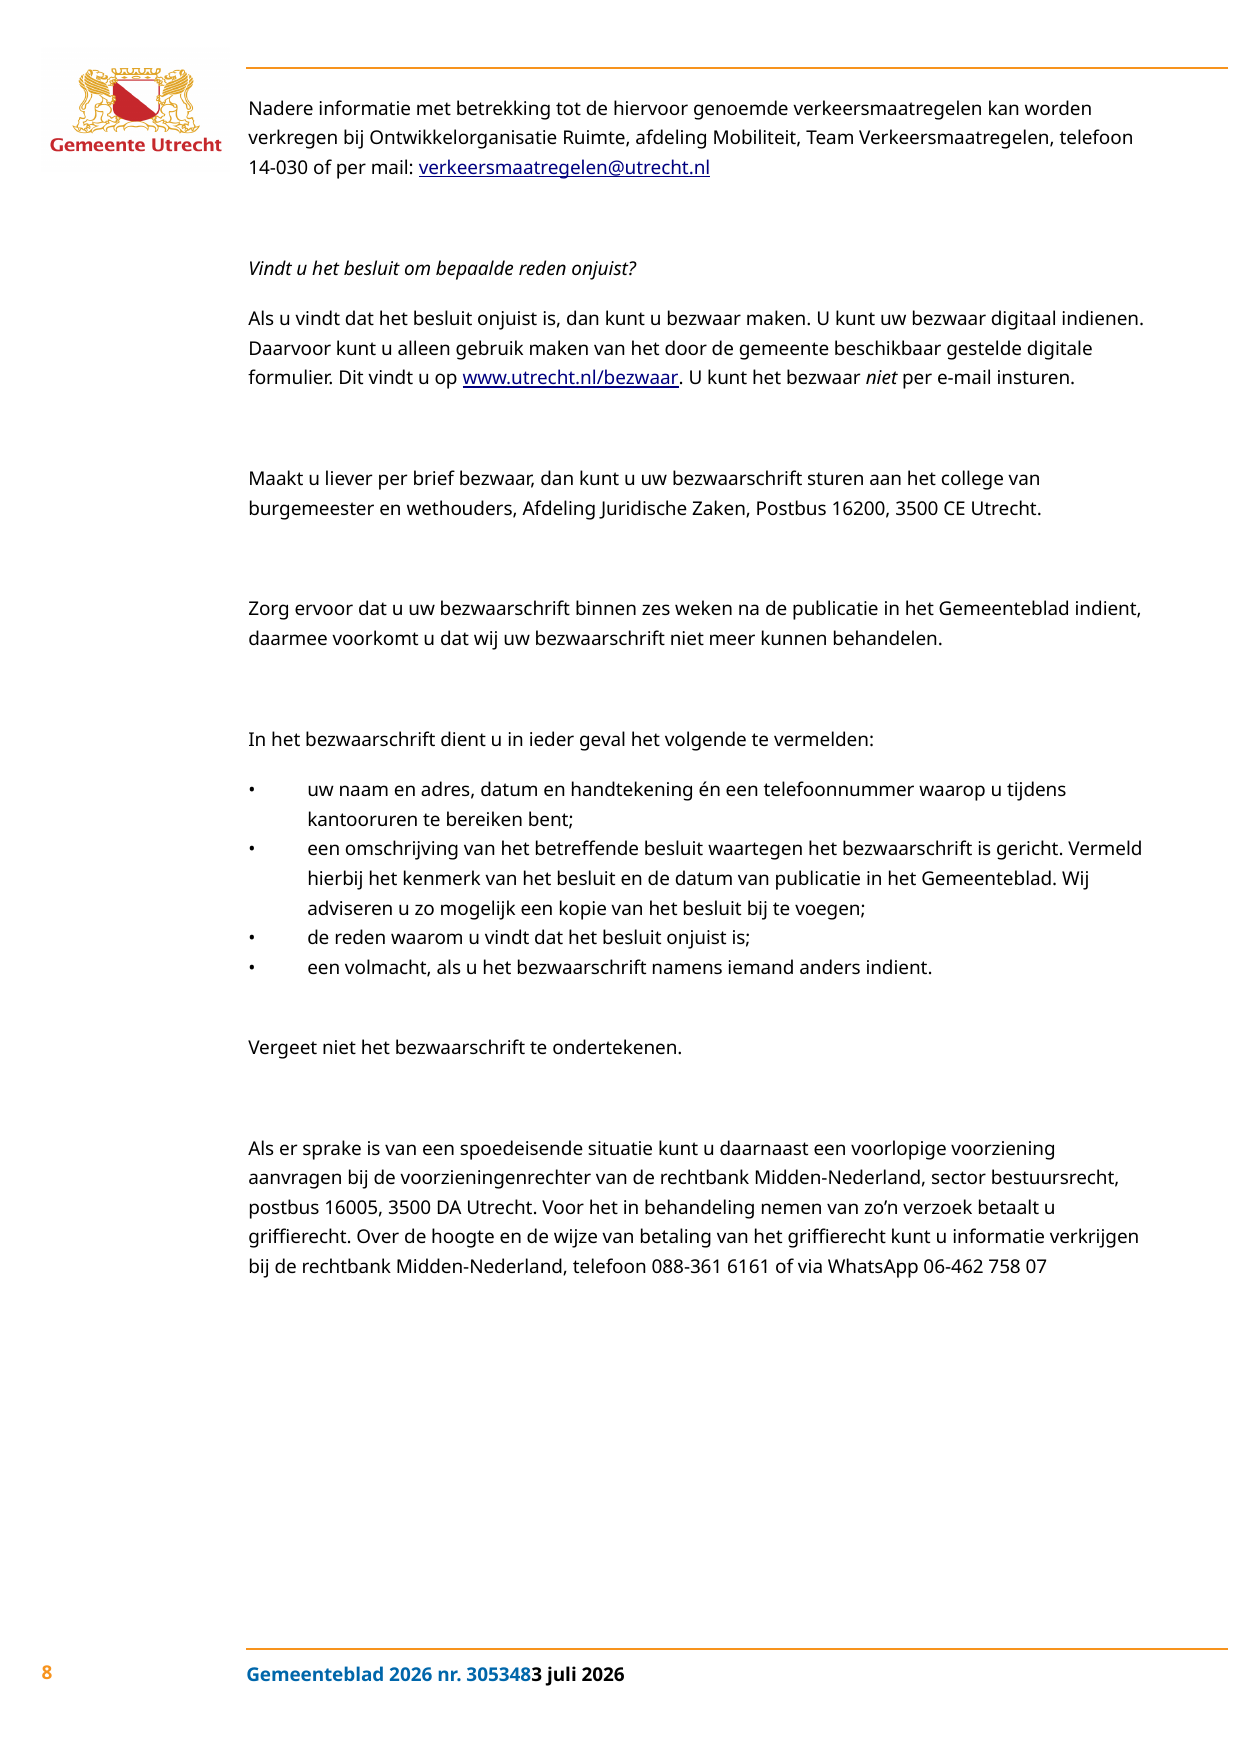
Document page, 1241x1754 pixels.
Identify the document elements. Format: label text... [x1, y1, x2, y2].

text Vergeet niet het bezwaarschrift te ondertekenen. [248, 1034, 1152, 1060]
text Nadere informatie met betrekking tot de hiervoor genoemde verkeersmaatregelen kan worden verkregen bij Ontwikkelorganisatie Ruimte, afdeling Mobiliteit, Team Verkeersmaatregelen, telefoon 14-030 of per mail: verkeersmaatregelen@utrecht.nl [248, 95, 1152, 180]
text Maakt u liever per brief bezwaar, dan kunt u uw bezwaarschrift sturen aan het college van burgemeester en wethouders, Afdeling Juridische Zaken, Postbus 16200, 3500 CE Utrecht. [248, 465, 1152, 521]
list uw naam en adres, datum en handtekening én een telefoonnummer waarop u tijdens kantooruren te bereiken bent; [248, 776, 1152, 832]
picture [41, 47, 231, 172]
list de reden waarom u vindt dat het besluit onjuist is; [248, 924, 1152, 950]
list een omschrijving van het betreffende besluit waartegen het bezwaarschrift is gericht. Vermeld hierbij het kenmerk van het besluit en de datum van publicatie in het Gemeenteblad. Wij adviseren u zo mogelijk een kopie van het besluit bij te voegen; [248, 836, 1152, 921]
text Als er sprake is van een spoedeisende situatie kunt u daarnaast een voorlopige voorziening aanvragen bij de voorzieningenrechter van de rechtbank Midden-Nederland, sector bestuursrecht, postbus 16005, 3500 DA Utrecht. Voor het in behandeling nemen van zo’n verzoek betaalt u griffierecht. Over de hoogte en de wijze van betaling van het griffierecht kunt u informatie verkrijgen bij de rechtbank Midden-Nederland, telefoon 088-361 6161 of via WhatsApp 06-462 758 07 [248, 1135, 1152, 1279]
text Zorg ervoor dat u uw bezwaarschrift binnen zes weken na de publicatie in het Gemeenteblad indient, daarmee voorkomt u dat wij uw bezwaarschrift niet meer kunnen behandelen. [248, 596, 1152, 651]
text Als u vindt dat het besluit onjuist is, dan kunt u bezwaar maken. U kunt uw bezwaar digitaal indienen. Daarvoor kunt u alleen gebruik maken van het door de gemeente beschikbaar gestelde digitale formulier. Dit vindt u op www.utrecht.nl/bezwaar. U kunt het bezwaar niet per e-mail insturen. [248, 305, 1152, 390]
text In het bezwaarschrift dient u in ieder geval het volgende te vermelden: [248, 726, 1152, 752]
text Vindt u het besluit om bepaalde reden onjuist? [248, 255, 1152, 281]
list een volmacht, als u het bezwaarschrift namens iemand anders indient. [248, 954, 1152, 980]
